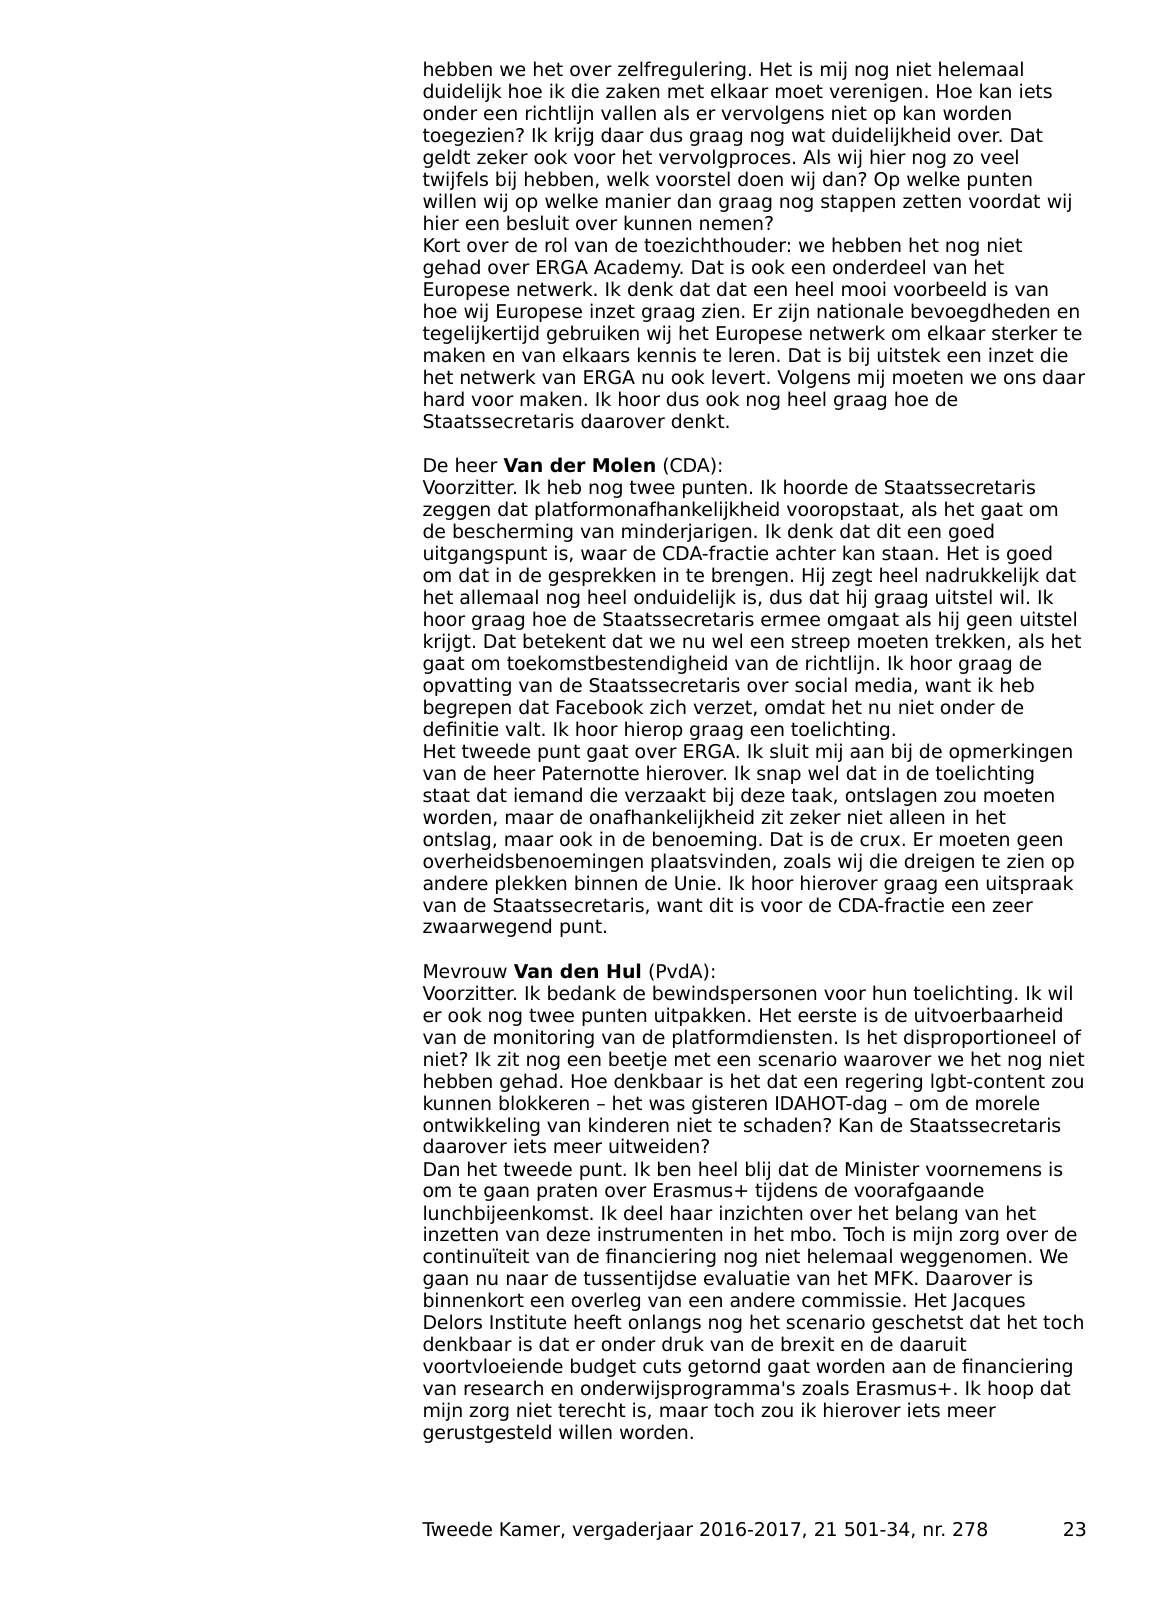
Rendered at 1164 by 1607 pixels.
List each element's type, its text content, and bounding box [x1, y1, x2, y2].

text Het tweede punt gaat over ERGA. Ik sluit mij aan bij de opmerkingen van de heer Paternotte hierover. Ik snap wel dat in de toelichting staat dat iemand die verzaakt bij deze taak, ontslagen zou moeten worden, maar de onafhankelijkheid zit zeker niet alleen in het ontslag, maar ook in de benoeming. Dat is de crux. Er moeten geen overheidsbenoemingen plaatsvinden, zoals wij die dreigen te zien op andere plekken binnen de Unie. Ik hoor hierover graag een uitspraak van de Staatssecretaris, want dit is voor de CDA-fractie een zeer zwaarwegend punt. [422, 741, 1087, 938]
text De heer Van der Molen (CDA): [422, 455, 1087, 477]
text hebben we het over zelfregulering. Het is mij nog niet helemaal duidelijk hoe ik die zaken met elkaar moet verenigen. Hoe kan iets onder een richtlijn vallen als er vervolgens niet op kan worden toegezien? Ik krijg daar dus graag nog wat duidelijkheid over. Dat geldt zeker ook voor het vervolgproces. Als wij hier nog zo veel twijfels bij hebben, welk voorstel doen wij dan? Op welke punten willen wij op welke manier dan graag nog stappen zetten voordat wij hier een besluit over kunnen nemen? [422, 59, 1087, 235]
text Kort over de rol van de toezichthouder: we hebben het nog niet gehad over ERGA Academy. Dat is ook een onderdeel van het Europese netwerk. Ik denk dat dat een heel mooi voorbeeld is van hoe wij Europese inzet graag zien. Er zijn nationale bevoegdheden en tegelijkertijd gebruiken wij het Europese netwerk om elkaar sterker te maken en van elkaars kennis te leren. Dat is bij uitstek een inzet die het netwerk van ERGA nu ook levert. Volgens mij moeten we ons daar hard voor maken. Ik hoor dus ook nog heel graag hoe de Staatssecretaris daarover denkt. [422, 235, 1087, 433]
text Voorzitter. Ik heb nog twee punten. Ik hoorde de Staatssecretaris zeggen dat platformonafhankelijkheid vooropstaat, als het gaat om de bescherming van minderjarigen. Ik denk dat dit een goed uitgangspunt is, waar de CDA-fractie achter kan staan. Het is goed om dat in de gesprekken in te brengen. Hij zegt heel nadrukkelijk dat het allemaal nog heel onduidelijk is, dus dat hij graag uitstel wil. Ik hoor graag hoe de Staatssecretaris ermee omgaat als hij geen uitstel krijgt. Dat betekent dat we nu wel een streep moeten trekken, als het gaat om toekomstbestendigheid van de richtlijn. Ik hoor graag de opvatting van de Staatssecretaris over social media, want ik heb begrepen dat Facebook zich verzet, omdat het nu niet onder de definitie valt. Ik hoor hierop graag een toelichting. [422, 477, 1087, 741]
text Dan het tweede punt. Ik ben heel blij dat de Minister voornemens is om te gaan praten over Erasmus+ tijdens de voorafgaande lunchbijeenkomst. Ik deel haar inzichten over het belang van het inzetten van deze instrumenten in het mbo. Toch is mijn zorg over de continuïteit van de financiering nog niet helemaal weggenomen. We gaan nu naar de tussentijdse evaluatie van het MFK. Daarover is binnenkort een overleg van een andere commissie. Het Jacques Delors Institute heeft onlangs nog het scenario geschetst dat het toch denkbaar is dat er onder druk van de brexit en de daaruit voortvloeiende budget cuts getornd gaat worden aan de financiering van research en onderwijsprogramma's zoals Erasmus+. Ik hoop dat mijn zorg niet terecht is, maar toch zou ik hierover iets meer gerustgesteld willen worden. [422, 1158, 1087, 1444]
text Voorzitter. Ik bedank de bewindspersonen voor hun toelichting. Ik wil er ook nog twee punten uitpakken. Het eerste is de uitvoerbaarheid van de monitoring van de platformdiensten. Is het disproportioneel of niet? Ik zit nog een beetje met een scenario waarover we het nog niet hebben gehad. Hoe denkbaar is het dat een regering lgbt-content zou kunnen blokkeren – het was gisteren IDAHOT-dag – om de morele ontwikkeling van kinderen niet te schaden? Kan de Staatssecretaris daarover iets meer uitweiden? [422, 983, 1087, 1158]
text Mevrouw Van den Hul (PvdA): [422, 961, 1087, 983]
